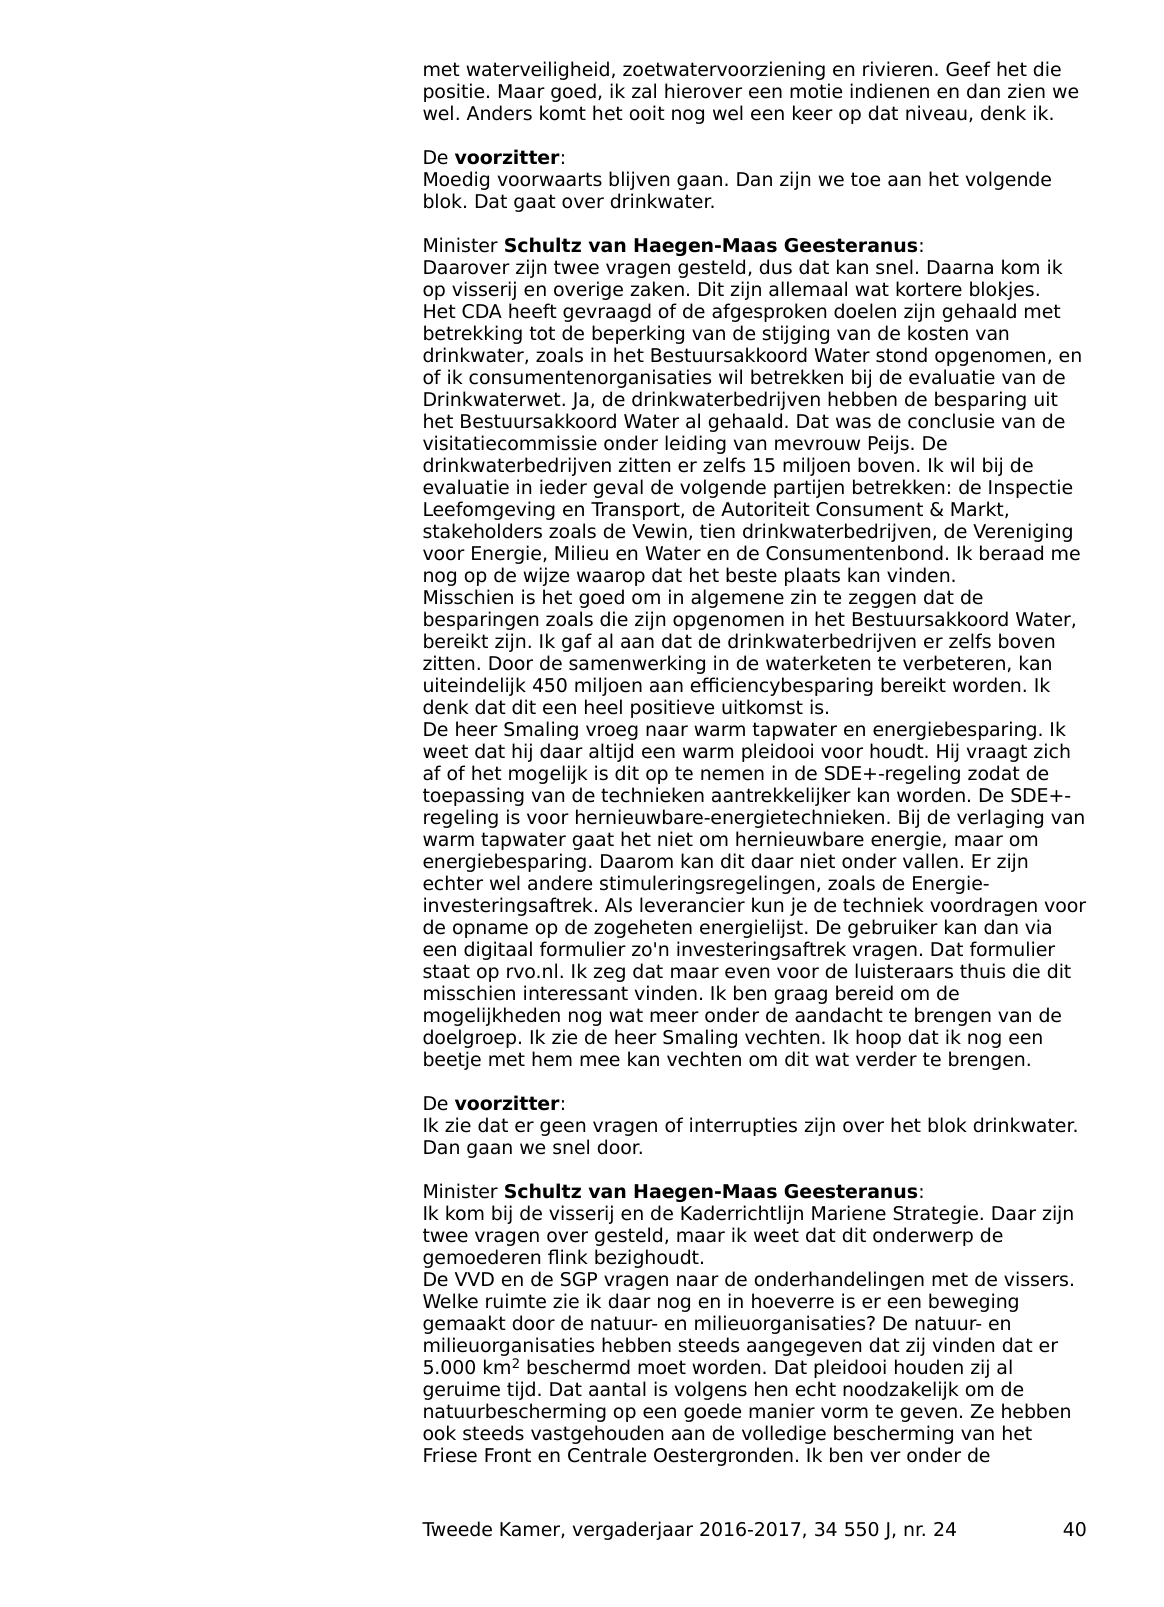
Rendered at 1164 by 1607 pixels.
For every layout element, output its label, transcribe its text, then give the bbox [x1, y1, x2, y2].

text Misschien is het goed om in algemene zin te zeggen dat de besparingen zoals die zijn opgenomen in het Bestuursakkoord Water, bereikt zijn. Ik gaf al aan dat de drinkwaterbedrijven er zelfs boven zitten. Door de samenwerking in de waterketen te verbeteren, kan uiteindelijk 450 miljoen aan efficiencybesparing bereikt worden. Ik denk dat dit een heel positieve uitkomst is. [422, 587, 1087, 719]
text Minister Schultz van Haegen-Maas Geesteranus: [422, 1181, 1087, 1203]
text Daarover zijn twee vragen gesteld, dus dat kan snel. Daarna kom ik op visserij en overige zaken. Dit zijn allemaal wat kortere blokjes. [422, 257, 1087, 301]
text De voorzitter: [422, 147, 1087, 169]
text De voorzitter: [422, 1093, 1087, 1115]
text Ik kom bij de visserij en de Kaderrichtlijn Mariene Strategie. Daar zijn twee vragen over gesteld, maar ik weet dat dit onderwerp de gemoederen flink bezighoudt. [422, 1203, 1087, 1269]
text Moedig voorwaarts blijven gaan. Dan zijn we toe aan het volgende blok. Dat gaat over drinkwater. [422, 169, 1087, 213]
text De VVD en de SGP vragen naar de onderhandelingen met de vissers. Welke ruimte zie ik daar nog en in hoeverre is er een beweging gemaakt door de natuur- en milieuorganisaties? De natuur- en milieuorganisaties hebben steeds aangegeven dat zij vinden dat er 5.000 km2 beschermd moet worden. Dat pleidooi houden zij al geruime tijd. Dat aantal is volgens hen echt noodzakelijk om de natuurbescherming op een goede manier vorm te geven. Ze hebben ook steeds vastgehouden aan de volledige bescherming van het Friese Front en Centrale Oestergronden. Ik ben ver onder de [422, 1269, 1087, 1467]
text Minister Schultz van Haegen-Maas Geesteranus: [422, 235, 1087, 257]
text De heer Smaling vroeg naar warm tapwater en energiebesparing. Ik weet dat hij daar altijd een warm pleidooi voor houdt. Hij vraagt zich af of het mogelijk is dit op te nemen in de SDE+-regeling zodat de toepassing van de technieken aantrekkelijker kan worden. De SDE+-regeling is voor hernieuwbare-energietechnieken. Bij de verlaging van warm tapwater gaat het niet om hernieuwbare energie, maar om energiebesparing. Daarom kan dit daar niet onder vallen. Er zijn echter wel andere stimuleringsregelingen, zoals de Energie-investeringsaftrek. Als leverancier kun je de techniek voordragen voor de opname op de zogeheten energielijst. De gebruiker kan dan via een digitaal formulier zo'n investeringsaftrek vragen. Dat formulier staat op rvo.nl. Ik zeg dat maar even voor de luisteraars thuis die dit misschien interessant vinden. Ik ben graag bereid om de mogelijkheden nog wat meer onder de aandacht te brengen van de doelgroep. Ik zie de heer Smaling vechten. Ik hoop dat ik nog een beetje met hem mee kan vechten om dit wat verder te brengen. [422, 719, 1087, 1071]
text Ik zie dat er geen vragen of interrupties zijn over het blok drinkwater. Dan gaan we snel door. [422, 1115, 1087, 1159]
text Het CDA heeft gevraagd of de afgesproken doelen zijn gehaald met betrekking tot de beperking van de stijging van de kosten van drinkwater, zoals in het Bestuursakkoord Water stond opgenomen, en of ik consumentenorganisaties wil betrekken bij de evaluatie van de Drinkwaterwet. Ja, de drinkwaterbedrijven hebben de besparing uit het Bestuursakkoord Water al gehaald. Dat was de conclusie van de visitatiecommissie onder leiding van mevrouw Peijs. De drinkwaterbedrijven zitten er zelfs 15 miljoen boven. Ik wil bij de evaluatie in ieder geval de volgende partijen betrekken: de Inspectie Leefomgeving en Transport, de Autoriteit Consument & Markt, stakeholders zoals de Vewin, tien drinkwaterbedrijven, de Vereniging voor Energie, Milieu en Water en de Consumentenbond. Ik beraad me nog op de wijze waarop dat het beste plaats kan vinden. [422, 301, 1087, 587]
text met waterveiligheid, zoetwatervoorziening en rivieren. Geef het die positie. Maar goed, ik zal hierover een motie indienen en dan zien we wel. Anders komt het ooit nog wel een keer op dat niveau, denk ik. [422, 59, 1087, 125]
